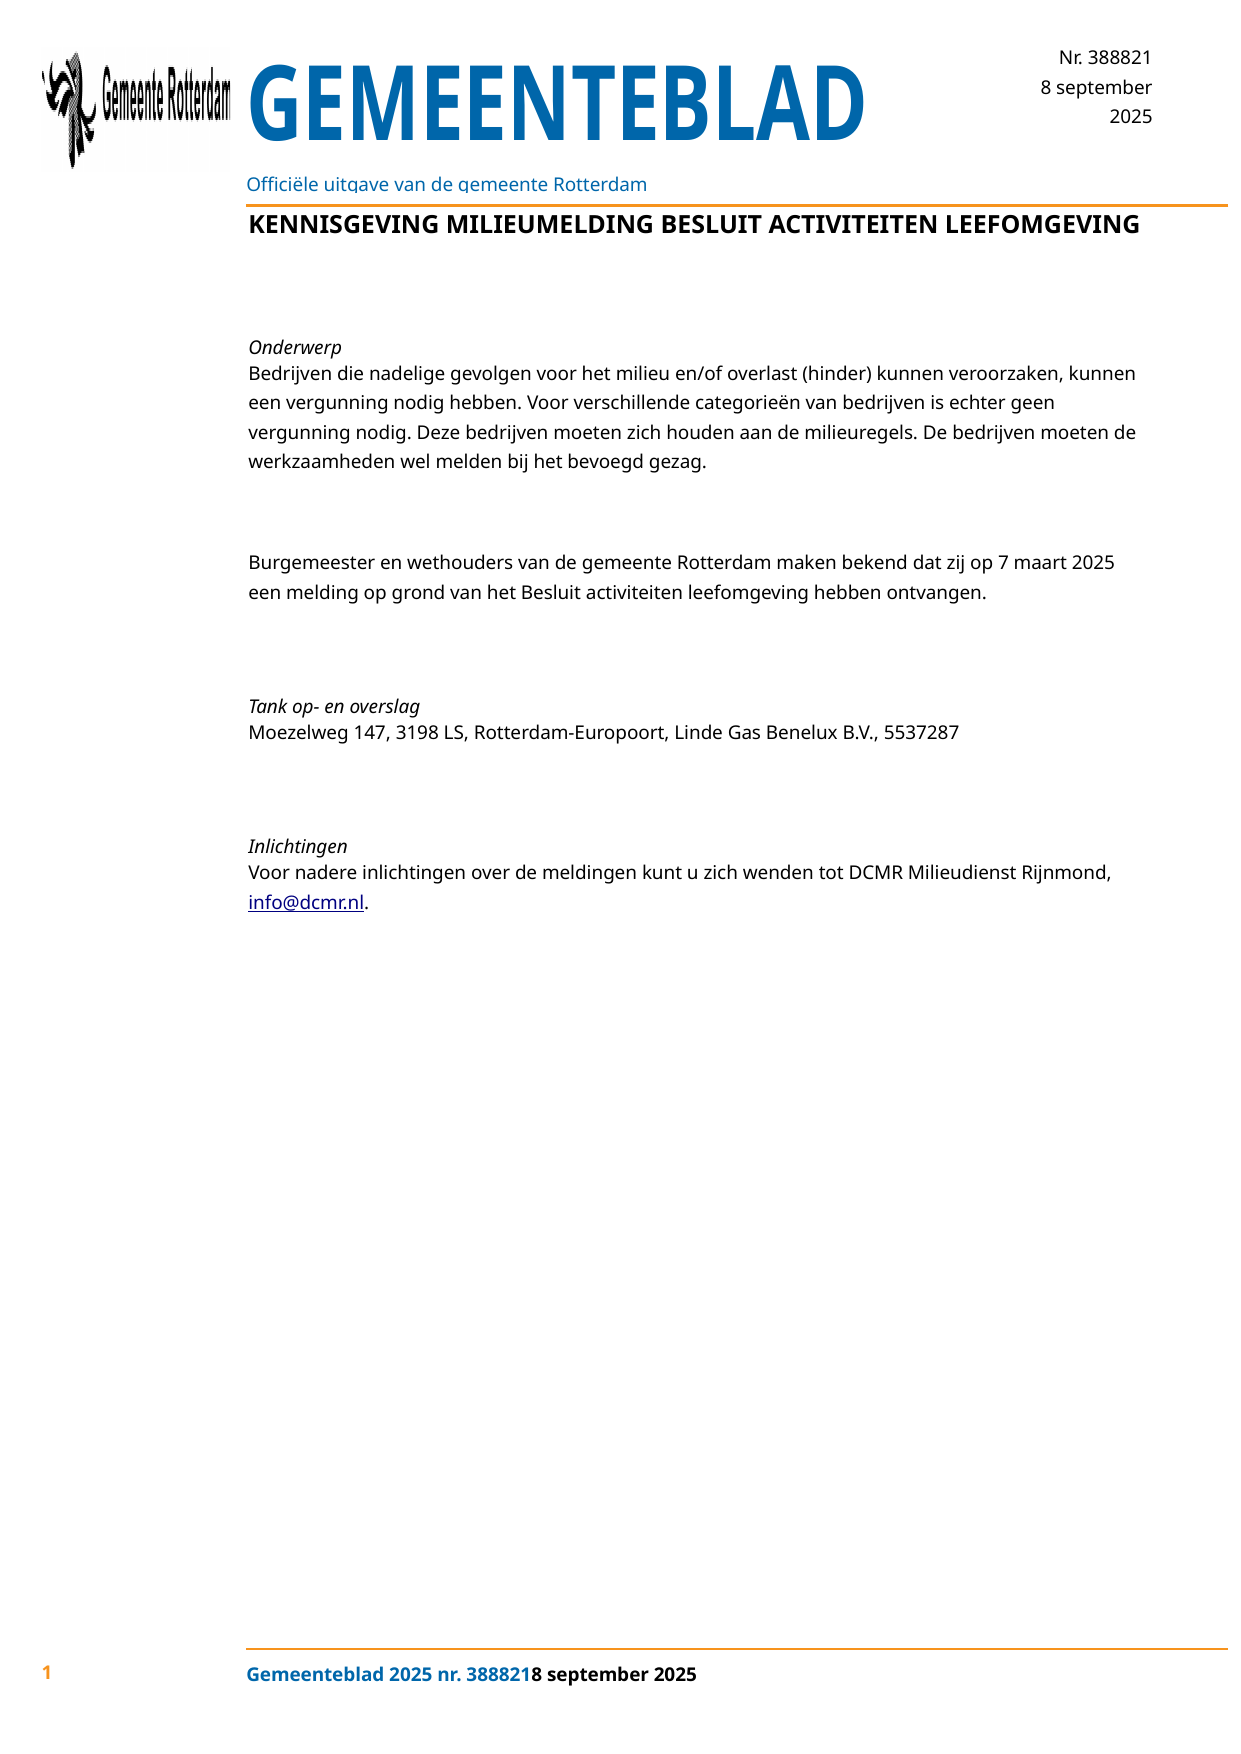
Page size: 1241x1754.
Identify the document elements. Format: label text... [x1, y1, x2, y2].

text KENNISGEVING MILIEUMELDING BESLUIT ACTIVITEITEN LEEFOMGEVING [248, 207, 1152, 241]
text Tank op- en overslag [248, 693, 1152, 719]
text Voor nadere inlichtingen over de meldingen kunt u zich wenden tot DCMR Milieudienst Rijnmond, info@dcmr.nl. [248, 859, 1152, 915]
picture [41, 47, 231, 172]
text Inlichtingen [248, 834, 1152, 859]
text Moezelweg 147, 3198 LS, Rotterdam-Europoort, Linde Gas Benelux B.V., 5537287 [248, 719, 1152, 745]
text Burgemeester en wethouders van de gemeente Rotterdam maken bekend dat zij op 7 maart 2025 een melding op grond van het Besluit activiteiten leefomgeving hebben ontvangen. [248, 549, 1152, 605]
text Onderwerp [248, 334, 1152, 360]
text Bedrijven die nadelige gevolgen voor het milieu en/of overlast (hinder) kunnen veroorzaken, kunnen een vergunning nodig hebben. Voor verschillende categorieën van bedrijven is echter geen vergunning nodig. Deze bedrijven moeten zich houden aan de milieuregels. De bedrijven moeten de werkzaamheden wel melden bij het bevoegd gezag. [248, 360, 1152, 474]
